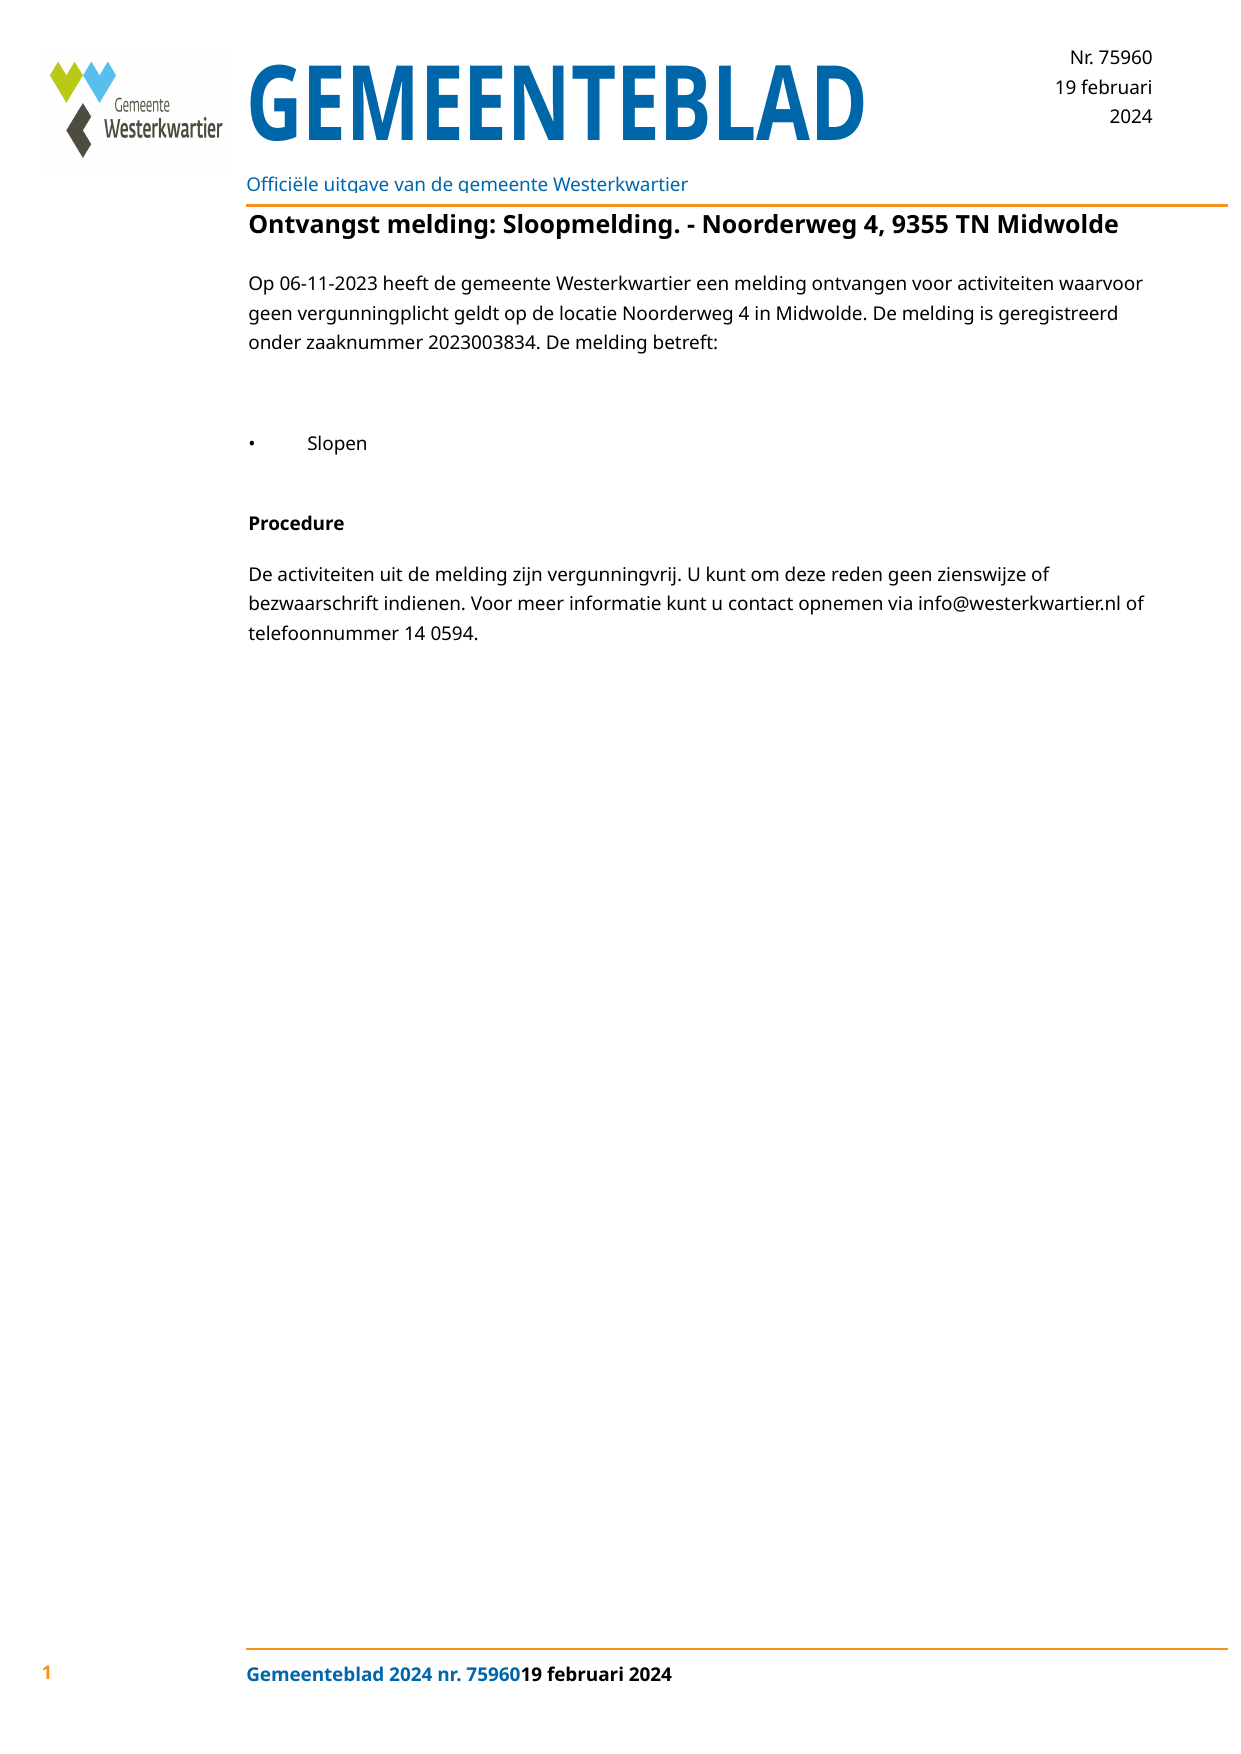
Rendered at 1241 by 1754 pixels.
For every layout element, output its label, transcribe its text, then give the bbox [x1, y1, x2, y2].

text De activiteiten uit de melding zijn vergunningvrij. U kunt om deze reden geen zienswijze of bezwaarschrift indienen. Voor meer informatie kunt u contact opnemen via info@westerkwartier.nl of telefoonnummer 14 0594. [248, 561, 1152, 646]
picture [41, 47, 231, 172]
list Slopen [248, 430, 1152, 456]
text Ontvangst melding: Sloopmelding. - Noorderweg 4, 9355 TN Midwolde [248, 207, 1152, 241]
text Procedure [248, 510, 1152, 536]
text Op 06-11-2023 heeft de gemeente Westerkwartier een melding ontvangen voor activiteiten waarvoor geen vergunningplicht geldt op de locatie Noorderweg 4 in Midwolde. De melding is geregistreerd onder zaaknummer 2023003834. De melding betreft: [248, 270, 1152, 355]
